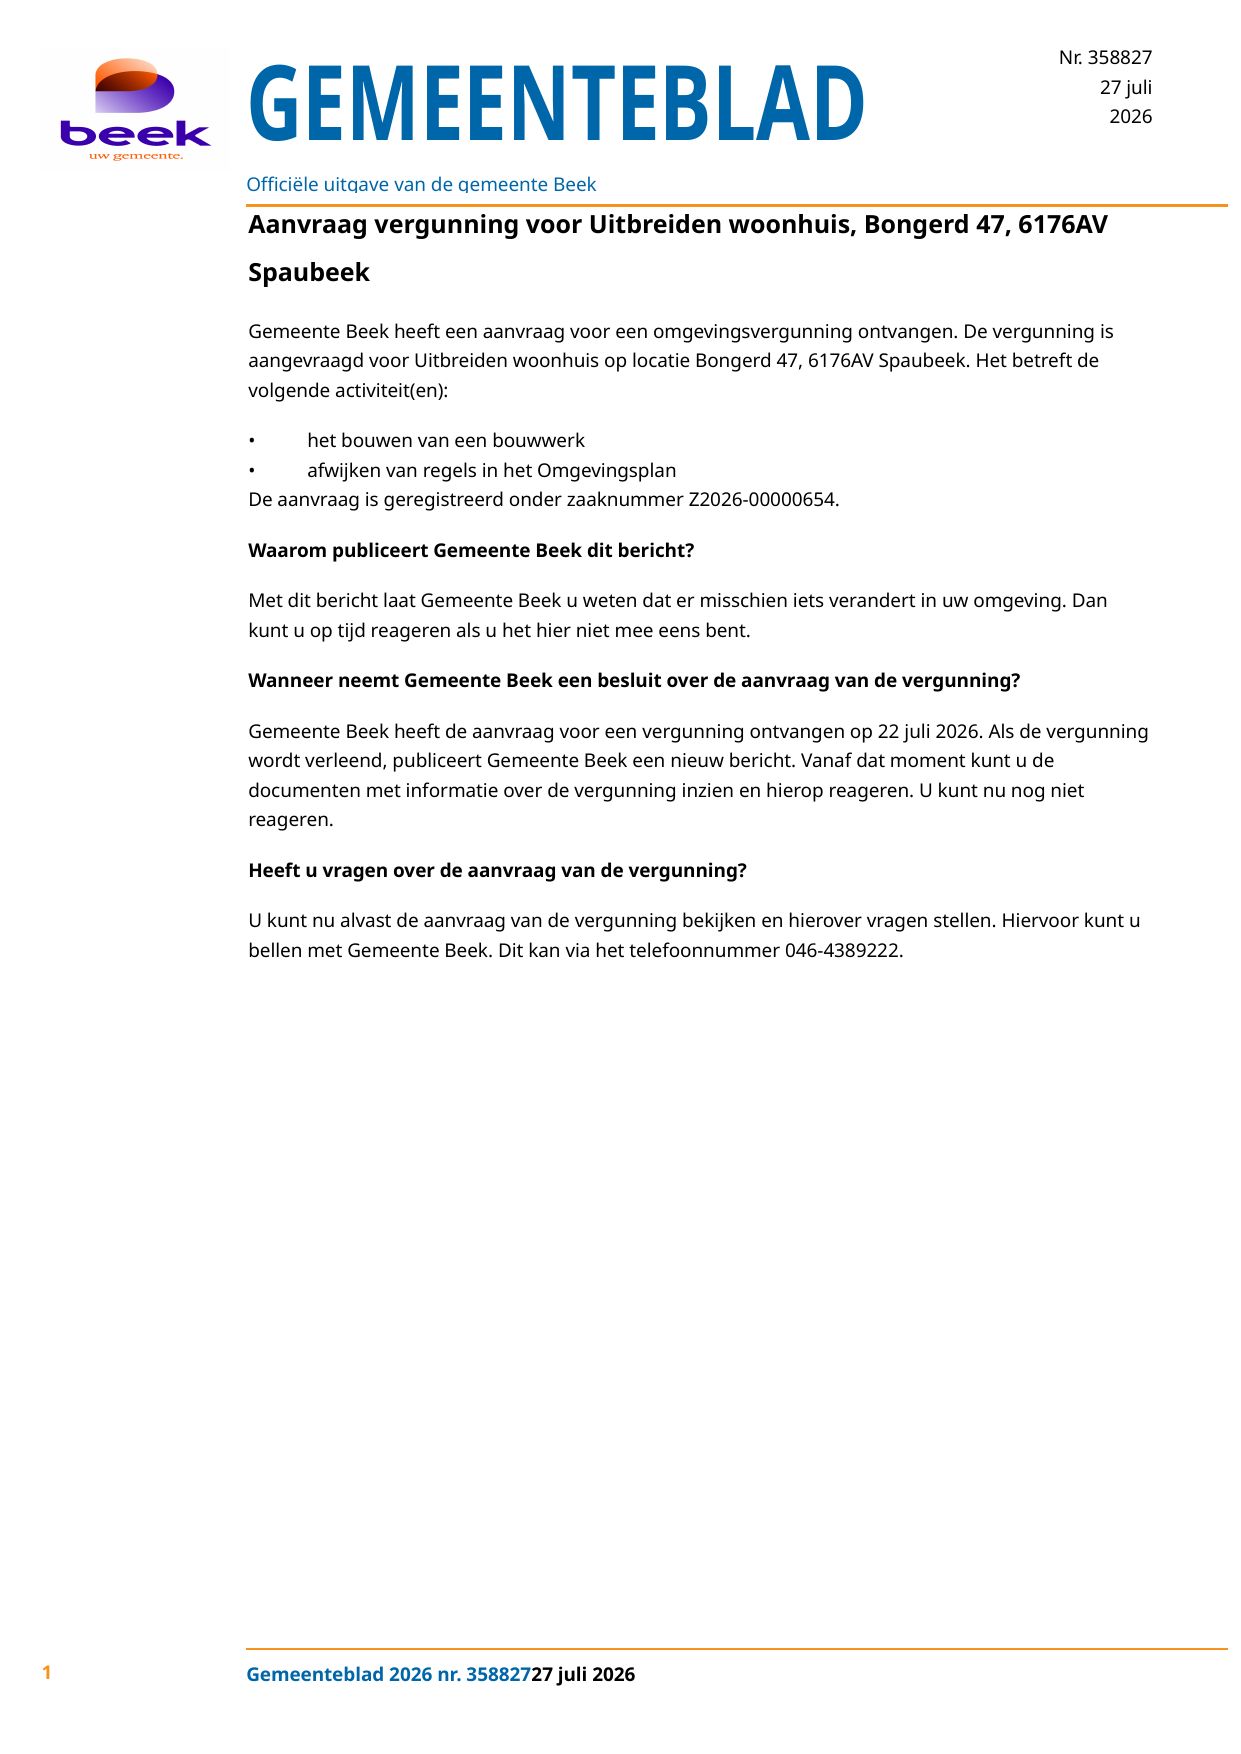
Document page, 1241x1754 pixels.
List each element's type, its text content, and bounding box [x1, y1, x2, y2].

text Heeft u vragen over de aanvraag van de vergunning? [248, 857, 1152, 883]
list afwijken van regels in het Omgevingsplan [248, 457, 1152, 483]
text Wanneer neemt Gemeente Beek een besluit over de aanvraag van de vergunning? [248, 667, 1152, 693]
text Aanvraag vergunning voor Uitbreiden woonhuis, Bongerd 47, 6176AV Spaubeek [248, 207, 1152, 288]
list het bouwen van een bouwwerk [248, 427, 1152, 453]
text Met dit bericht laat Gemeente Beek u weten dat er misschien iets verandert in uw omgeving. Dan kunt u op tijd reageren als u het hier niet mee eens bent. [248, 587, 1152, 643]
picture [41, 47, 231, 172]
text Gemeente Beek heeft de aanvraag voor een vergunning ontvangen op 22 juli 2026. Als de vergunning wordt verleend, publiceert Gemeente Beek een nieuw bericht. Vanaf dat moment kunt u de documenten met informatie over de vergunning inzien en hierop reageren. U kunt nu nog niet reageren. [248, 718, 1152, 832]
text De aanvraag is geregistreerd onder zaaknummer Z2026-00000654. [248, 487, 1152, 512]
text Waarom publiceert Gemeente Beek dit bericht? [248, 537, 1152, 563]
text U kunt nu alvast de aanvraag van de vergunning bekijken en hierover vragen stellen. Hiervoor kunt u bellen met Gemeente Beek. Dit kan via het telefoonnummer 046-4389222. [248, 907, 1152, 963]
text Gemeente Beek heeft een aanvraag voor een omgevingsvergunning ontvangen. De vergunning is aangevraagd voor Uitbreiden woonhuis op locatie Bongerd 47, 6176AV Spaubeek. Het betreft de volgende activiteit(en): [248, 318, 1152, 403]
